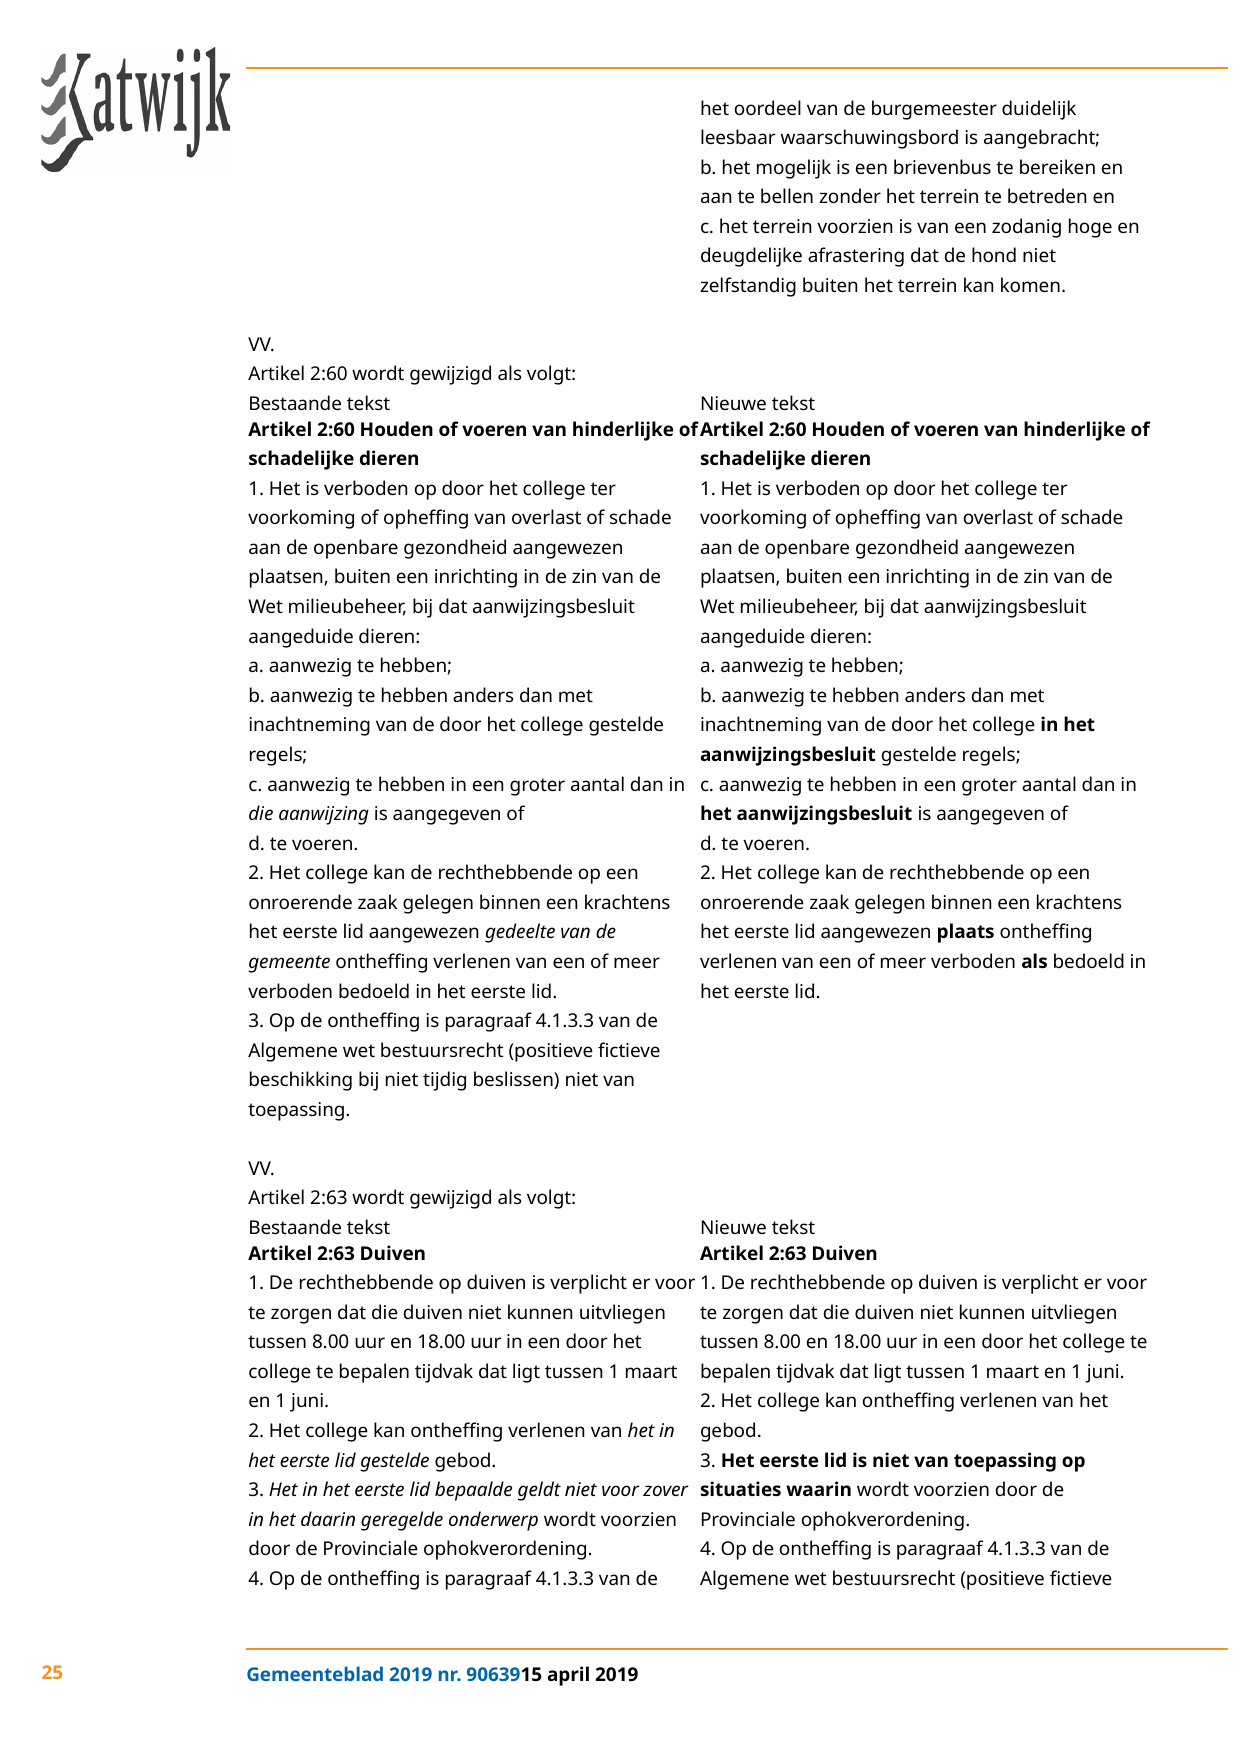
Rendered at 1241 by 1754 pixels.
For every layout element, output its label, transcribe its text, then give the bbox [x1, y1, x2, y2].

table_cell het oordeel van de burgemeester duidelijk leesbaar waarschuwingsbord is aangebracht; b. het mogelijk is een brievenbus te bereiken en aan te bellen zonder het terrein te betreden en c. het terrein voorzien is van een zodanig hoge en deugdelijke afrastering dat de hond niet zelfstandig buiten het terrein kan komen. [700, 95, 1152, 298]
table_cell [248, 95, 700, 298]
table_cell Artikel 2:63 Duiven 1. De rechthebbende op duiven is verplicht er voor te zorgen dat die duiven niet kunnen uitvliegen tussen 8.00 en 18.00 uur in een door het college te bepalen tijdvak dat ligt tussen 1 maart en 1 juni. 2. Het college kan ontheffing verlenen van het gebod. 3. Het eerste lid is niet van toepassing op situaties waarin wordt voorzien door de Provinciale ophokverordening. 4. Op de ontheffing is paragraaf 4.1.3.3 van de Algemene wet bestuursrecht (positieve fictieve [700, 1240, 1152, 1591]
text Artikel 2:63 wordt gewijzigd als volgt: [248, 1184, 1152, 1210]
table_header Nieuwe tekst [700, 390, 1152, 416]
text VV. [248, 1155, 1152, 1181]
table_header Bestaande tekst [248, 1214, 700, 1240]
text Artikel 2:60 wordt gewijzigd als volgt: [248, 360, 1152, 386]
table_cell Artikel 2:60 Houden of voeren van hinderlijke of schadelijke dieren 1. Het is verboden op door het college ter voorkoming of opheffing van overlast of schade aan de openbare gezondheid aangewezen plaatsen, buiten een inrichting in de zin van de Wet milieubeheer, bij dat aanwijzingsbesluit aangeduide dieren: a. aanwezig te hebben; b. aanwezig te hebben anders dan met inachtneming van de door het college in het aanwijzingsbesluit gestelde regels; c. aanwezig te hebben in een groter aantal dan in het aanwijzingsbesluit is aangegeven of d. te voeren. 2. Het college kan de rechthebbende op een onroerende zaak gelegen binnen een krachtens het eerste lid aangewezen plaats ontheffing verlenen van een of meer verboden als bedoeld in het eerste lid. [700, 416, 1152, 1122]
table_cell Artikel 2:63 Duiven 1. De rechthebbende op duiven is verplicht er voor te zorgen dat die duiven niet kunnen uitvliegen tussen 8.00 uur en 18.00 uur in een door het college te bepalen tijdvak dat ligt tussen 1 maart en 1 juni. 2. Het college kan ontheffing verlenen van het in het eerste lid gestelde gebod. 3. Het in het eerste lid bepaalde geldt niet voor zover in het daarin geregelde onderwerp wordt voorzien door de Provinciale ophokverordening. 4. Op de ontheffing is paragraaf 4.1.3.3 van de [248, 1240, 700, 1591]
table_cell Artikel 2:60 Houden of voeren van hinderlijke of schadelijke dieren 1. Het is verboden op door het college ter voorkoming of opheffing van overlast of schade aan de openbare gezondheid aangewezen plaatsen, buiten een inrichting in de zin van de Wet milieubeheer, bij dat aanwijzingsbesluit aangeduide dieren: a. aanwezig te hebben; b. aanwezig te hebben anders dan met inachtneming van de door het college gestelde regels; c. aanwezig te hebben in een groter aantal dan in die aanwijzing is aangegeven of d. te voeren. 2. Het college kan de rechthebbende op een onroerende zaak gelegen binnen een krachtens het eerste lid aangewezen gedeelte van de gemeente ontheffing verlenen van een of meer verboden bedoeld in het eerste lid. 3. Op de ontheffing is paragraaf 4.1.3.3 van de Algemene wet bestuursrecht (positieve fictieve beschikking bij niet tijdig beslissen) niet van toepassing. [248, 416, 700, 1122]
text VV. [248, 331, 1152, 357]
table_header Nieuwe tekst [700, 1214, 1152, 1240]
table_header Bestaande tekst [248, 390, 700, 416]
picture [41, 47, 231, 172]
